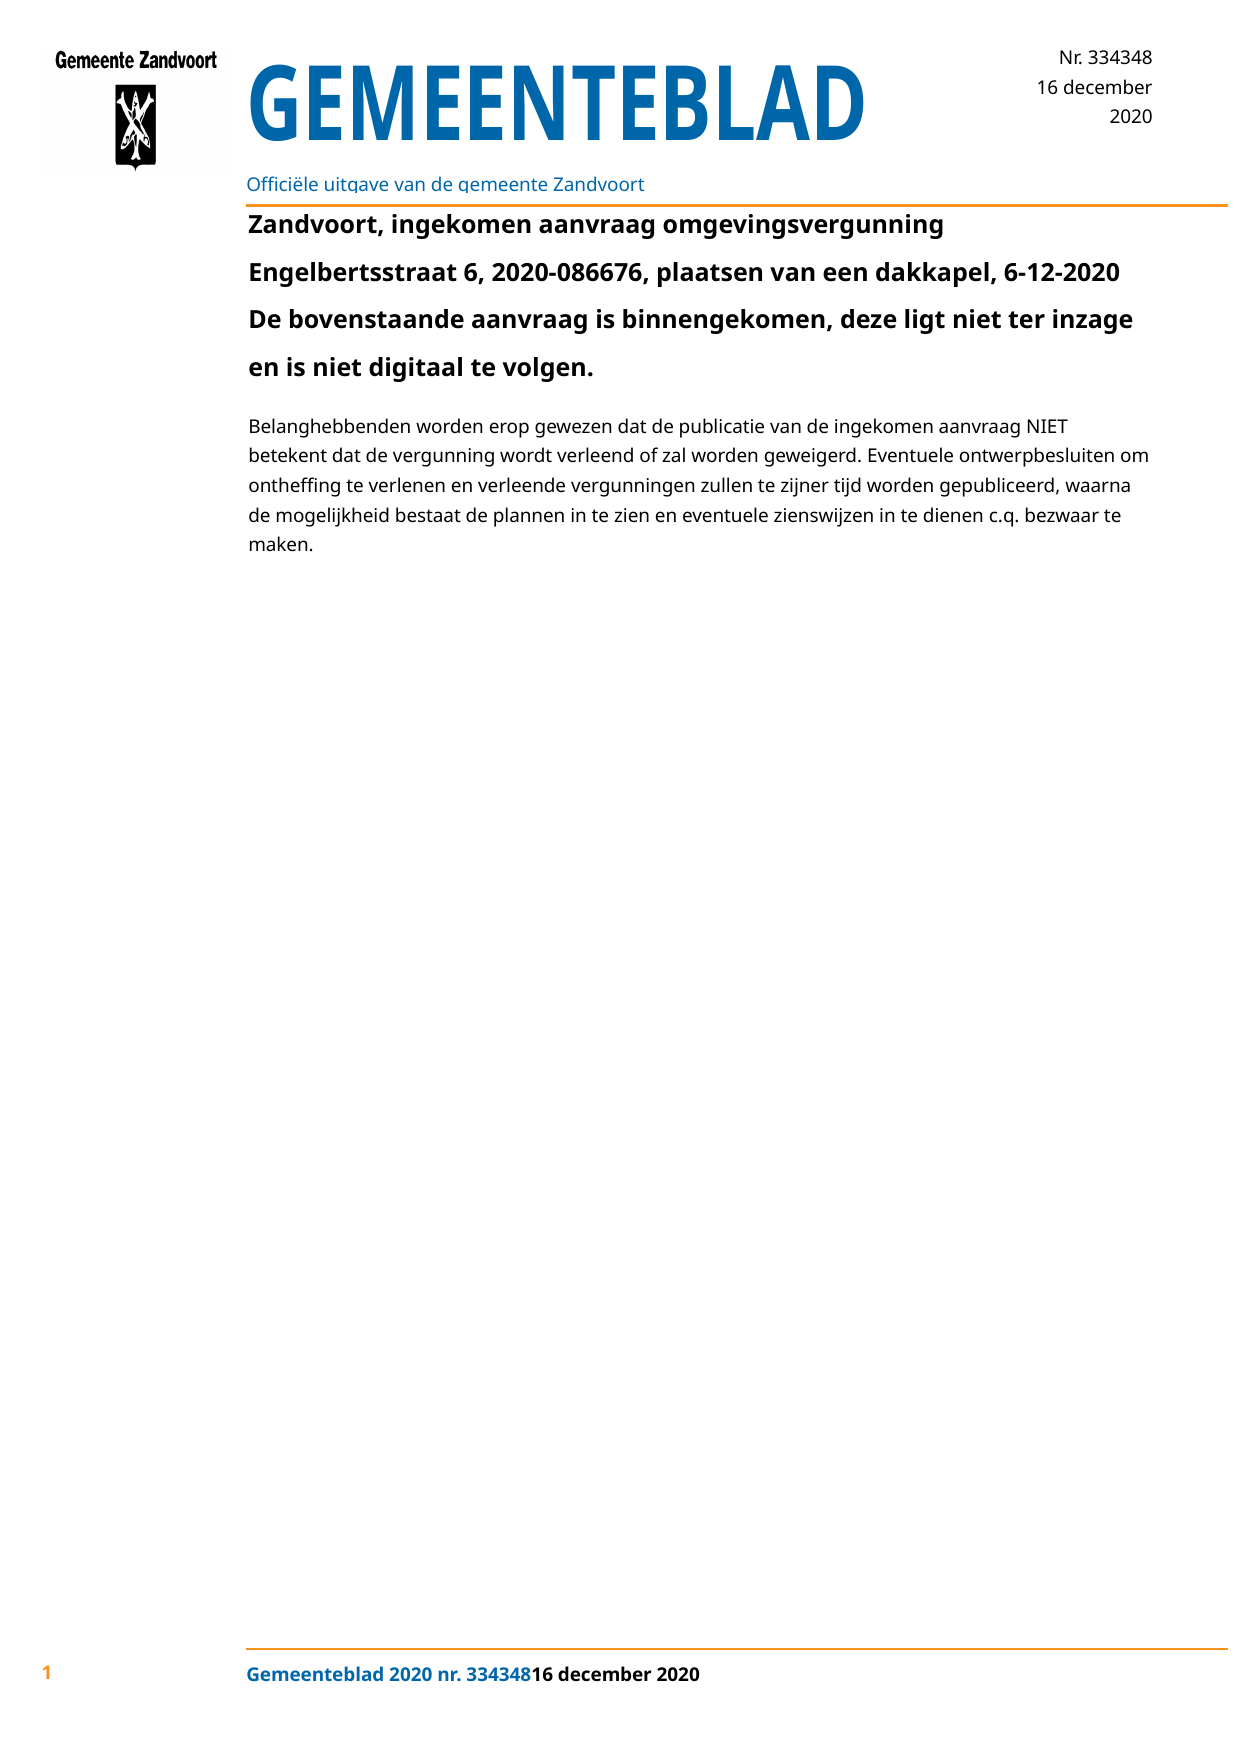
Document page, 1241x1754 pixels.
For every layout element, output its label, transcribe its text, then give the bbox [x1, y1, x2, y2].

text Zandvoort, ingekomen aanvraag omgevingsvergunning Engelbertsstraat 6, 2020-086676, plaatsen van een dakkapel, 6-12-2020 De bovenstaande aanvraag is binnengekomen, deze ligt niet ter inzage en is niet digitaal te volgen. [248, 207, 1152, 384]
picture [41, 47, 231, 172]
text Belanghebbenden worden erop gewezen dat de publicatie van de ingekomen aanvraag NIET betekent dat de vergunning wordt verleend of zal worden geweigerd. Eventuele ontwerpbesluiten om ontheffing te verlenen en verleende vergunningen zullen te zijner tijd worden gepubliceerd, waarna de mogelijkheid bestaat de plannen in te zien en eventuele zienswijzen in te dienen c.q. bezwaar te maken. [248, 413, 1152, 557]
